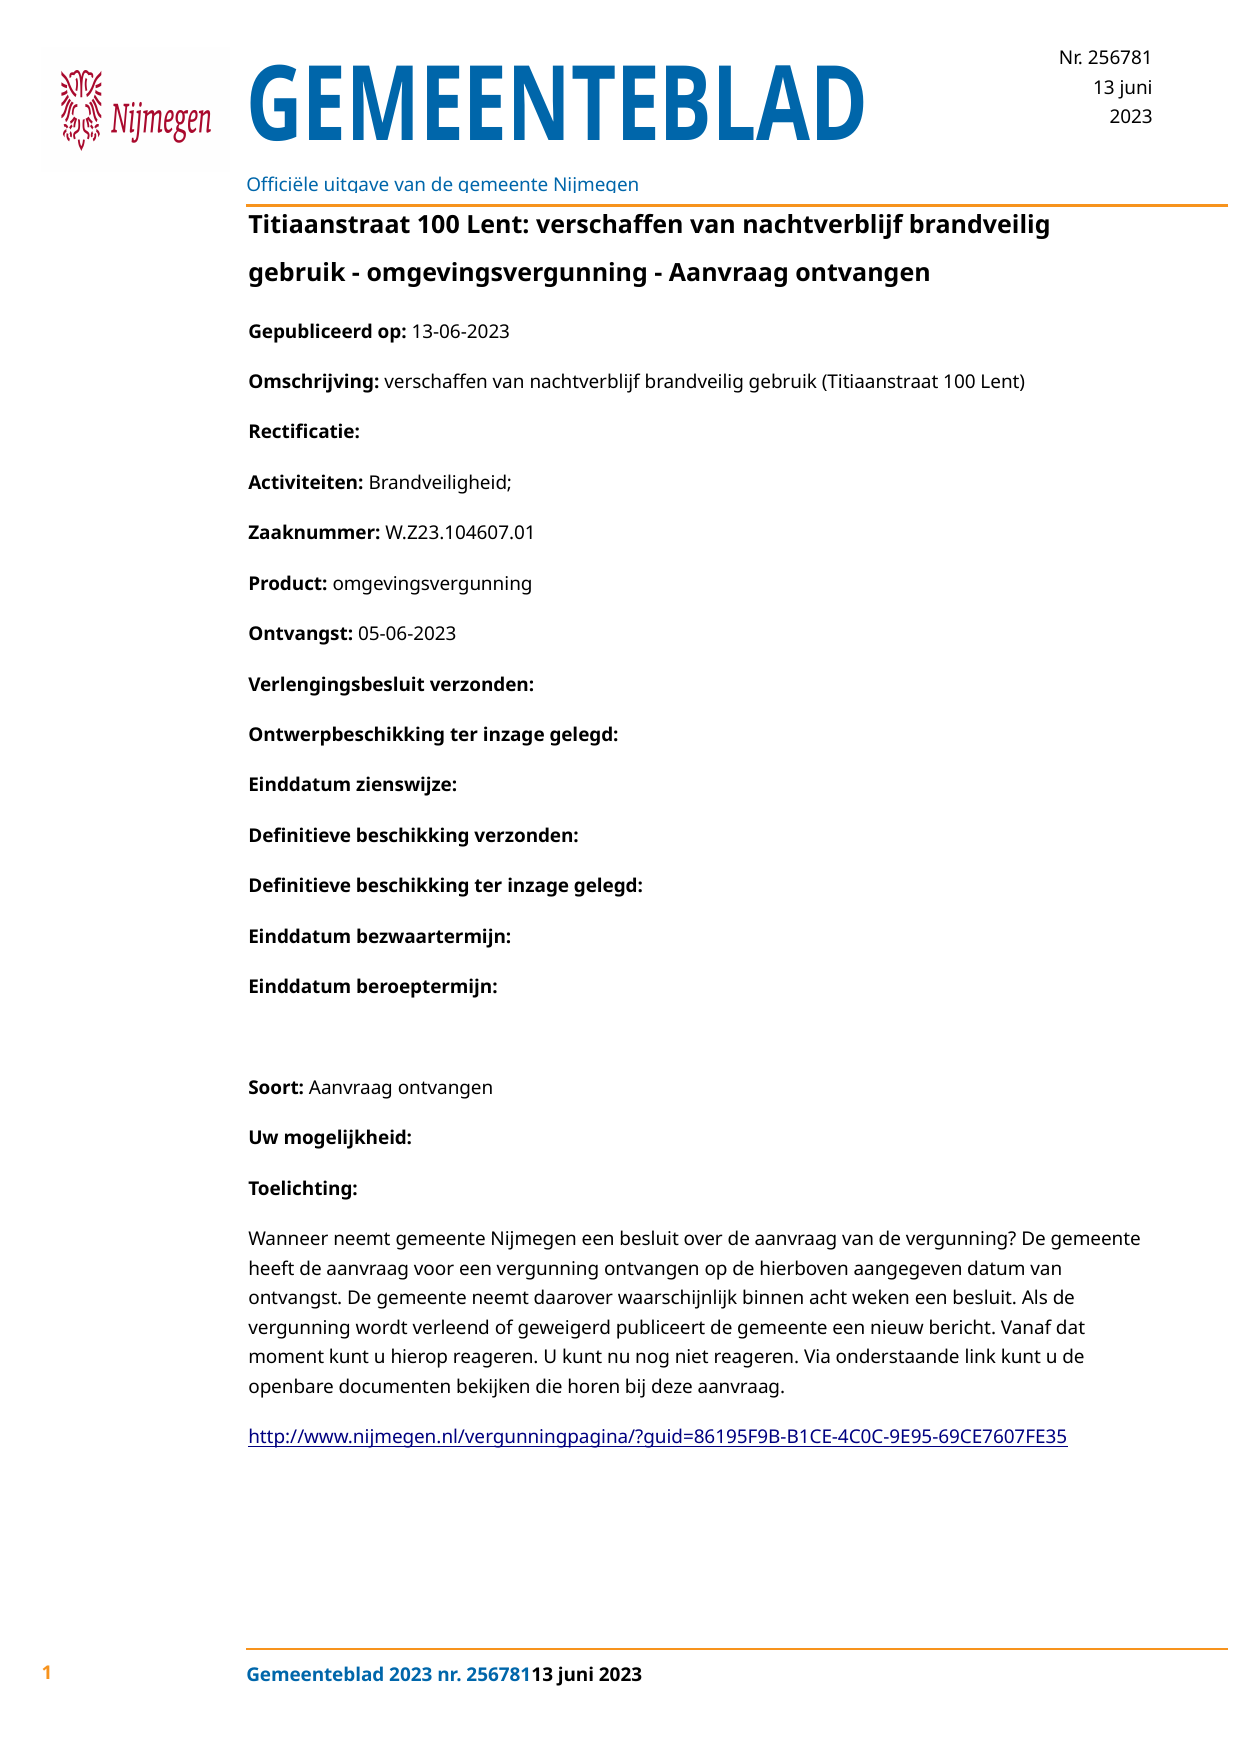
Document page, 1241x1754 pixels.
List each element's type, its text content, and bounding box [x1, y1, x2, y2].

text Zaaknummer: W.Z23.104607.01 [248, 519, 1152, 545]
text Rectificatie: [248, 419, 1152, 444]
text Activiteiten: Brandveiligheid; [248, 469, 1152, 495]
text Definitieve beschikking ter inzage gelegd: [248, 872, 1152, 898]
text Soort: Aanvraag ontvangen [248, 1074, 1152, 1100]
text Omschrijving: verschaffen van nachtverblijf brandveilig gebruik (Titiaanstraat 100 Lent) [248, 368, 1152, 394]
text Wanneer neemt gemeente Nijmegen een besluit over de aanvraag van de vergunning? De gemeente heeft de aanvraag voor een vergunning ontvangen op de hierboven aangegeven datum van ontvangst. De gemeente neemt daarover waarschijnlijk binnen acht weken een besluit. Als de vergunning wordt verleend of geweigerd publiceert de gemeente een nieuw bericht. Vanaf dat moment kunt u hierop reageren. U kunt nu nog niet reageren. Via onderstaande link kunt u de openbare documenten bekijken die horen bij deze aanvraag. [248, 1225, 1152, 1399]
picture [41, 47, 231, 172]
text Gepubliceerd op: 13-06-2023 [248, 318, 1152, 344]
text Verlengingsbesluit verzonden: [248, 671, 1152, 697]
text http://www.nijmegen.nl/vergunningpagina/?guid=86195F9B-B1CE-4C0C-9E95-69CE7607FE35 [248, 1424, 1152, 1449]
text Uw mogelijkheid: [248, 1124, 1152, 1150]
text Toelichting: [248, 1175, 1152, 1201]
text Product: omgevingsvergunning [248, 570, 1152, 596]
text Ontvangst: 05-06-2023 [248, 620, 1152, 646]
text Einddatum zienswijze: [248, 772, 1152, 797]
text Titiaanstraat 100 Lent: verschaffen van nachtverblijf brandveilig gebruik - omgevingsvergunning - Aanvraag ontvangen [248, 207, 1152, 288]
text Ontwerpbeschikking ter inzage gelegd: [248, 721, 1152, 747]
text Einddatum beroeptermijn: [248, 973, 1152, 999]
text Einddatum bezwaartermijn: [248, 923, 1152, 949]
text Definitieve beschikking verzonden: [248, 822, 1152, 848]
